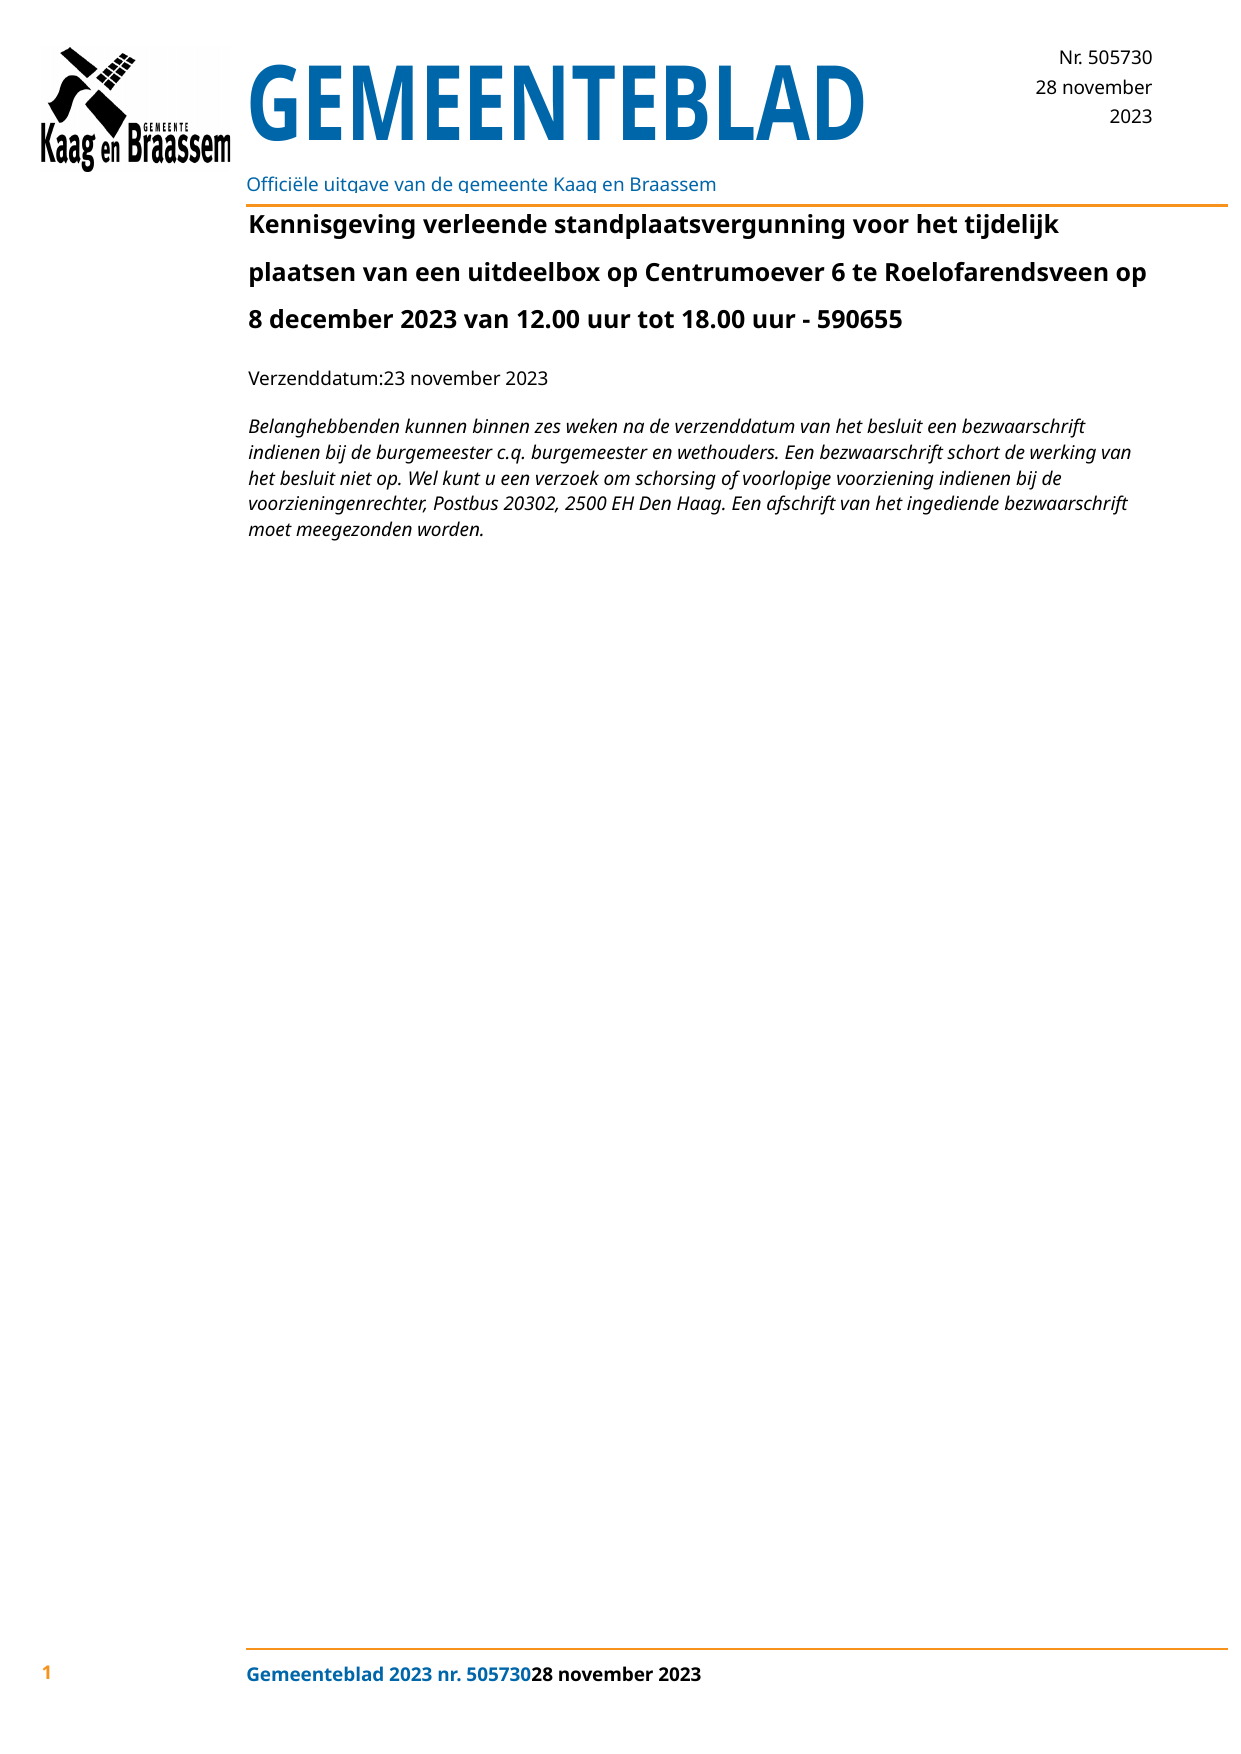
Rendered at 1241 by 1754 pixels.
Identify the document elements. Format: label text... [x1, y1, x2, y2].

text Belanghebbenden kunnen binnen zes weken na de verzenddatum van het besluit een bezwaarschrift indienen bij de burgemeester c.q. burgemeester en wethouders. Een bezwaarschrift schort de werking van het besluit niet op. Wel kunt u een verzoek om schorsing of voorlopige voorziening indienen bij de voorzieningenrechter, Postbus 20302, 2500 EH Den Haag. Een afschrift van het ingediende bezwaarschrift moet meegezonden worden. [248, 413, 1152, 542]
text Verzenddatum:23 november 2023 [248, 366, 1152, 391]
picture [41, 47, 231, 172]
text Kennisgeving verleende standplaatsvergunning voor het tijdelijk plaatsen van een uitdeelbox op Centrumoever 6 te Roelofarendsveen op 8 december 2023 van 12.00 uur tot 18.00 uur - 590655 [248, 207, 1152, 336]
